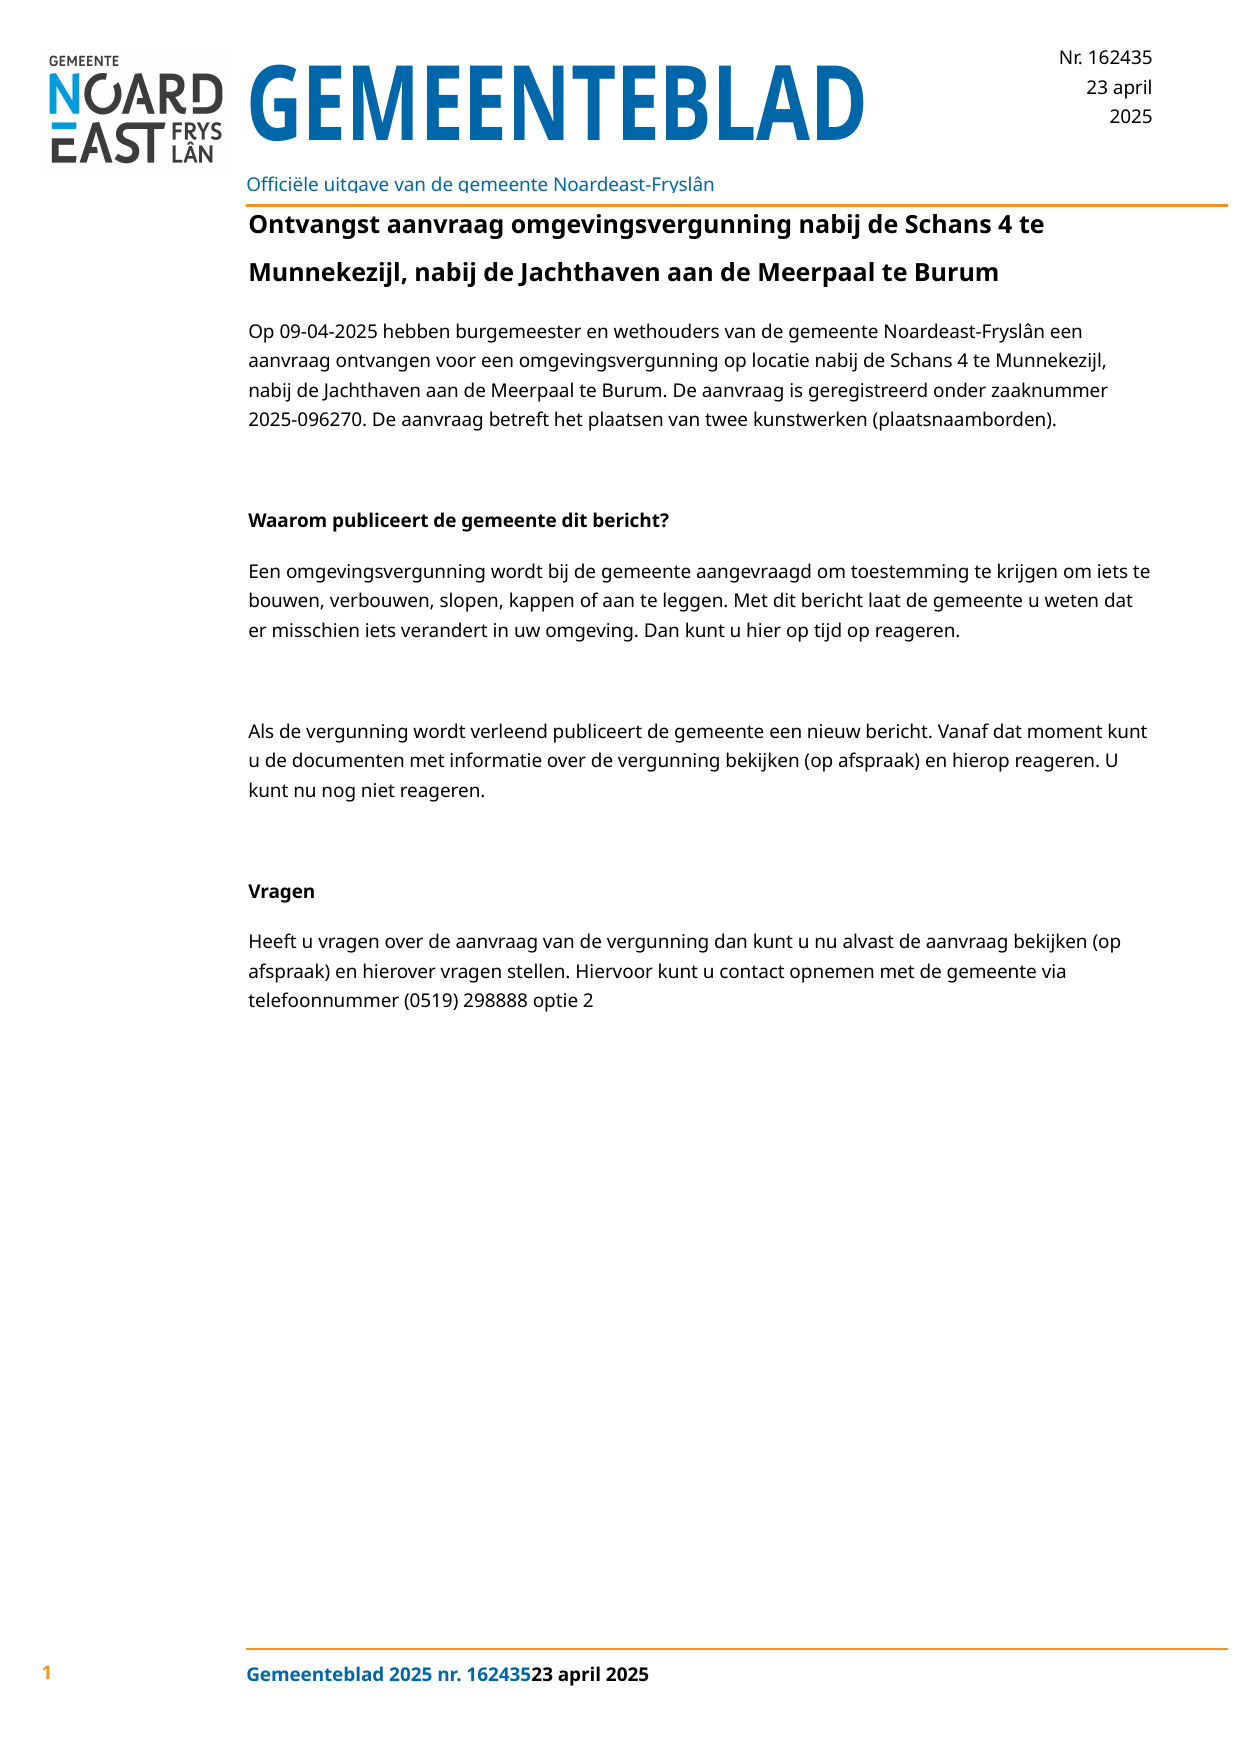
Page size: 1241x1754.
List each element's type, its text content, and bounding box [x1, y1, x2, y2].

text Op 09-04-2025 hebben burgemeester en wethouders van de gemeente Noardeast-Fryslân een aanvraag ontvangen voor een omgevingsvergunning op locatie nabij de Schans 4 te Munnekezijl, nabij de Jachthaven aan de Meerpaal te Burum. De aanvraag is geregistreerd onder zaaknummer 2025-096270. De aanvraag betreft het plaatsen van twee kunstwerken (plaatsnaamborden). [248, 318, 1152, 432]
text Ontvangst aanvraag omgevingsvergunning nabij de Schans 4 te Munnekezijl, nabij de Jachthaven aan de Meerpaal te Burum [248, 207, 1152, 288]
text Een omgevingsvergunning wordt bij de gemeente aangevraagd om toestemming te krijgen om iets te bouwen, verbouwen, slopen, kappen of aan te leggen. Met dit bericht laat de gemeente u weten dat er misschien iets verandert in uw omgeving. Dan kunt u hier op tijd op reageren. [248, 558, 1152, 643]
picture [41, 47, 231, 172]
text Als de vergunning wordt verleend publiceert de gemeente een nieuw bericht. Vanaf dat moment kunt u de documenten met informatie over de vergunning bekijken (op afspraak) en hierop reageren. U kunt nu nog niet reageren. [248, 718, 1152, 803]
text Vragen [248, 878, 1152, 904]
text Waarom publiceert de gemeente dit bericht? [248, 507, 1152, 533]
text Heeft u vragen over de aanvraag van de vergunning dan kunt u nu alvast de aanvraag bekijken (op afspraak) en hierover vragen stellen. Hiervoor kunt u contact opnemen met de gemeente via telefoonnummer (0519) 298888 optie 2 [248, 928, 1152, 1013]
